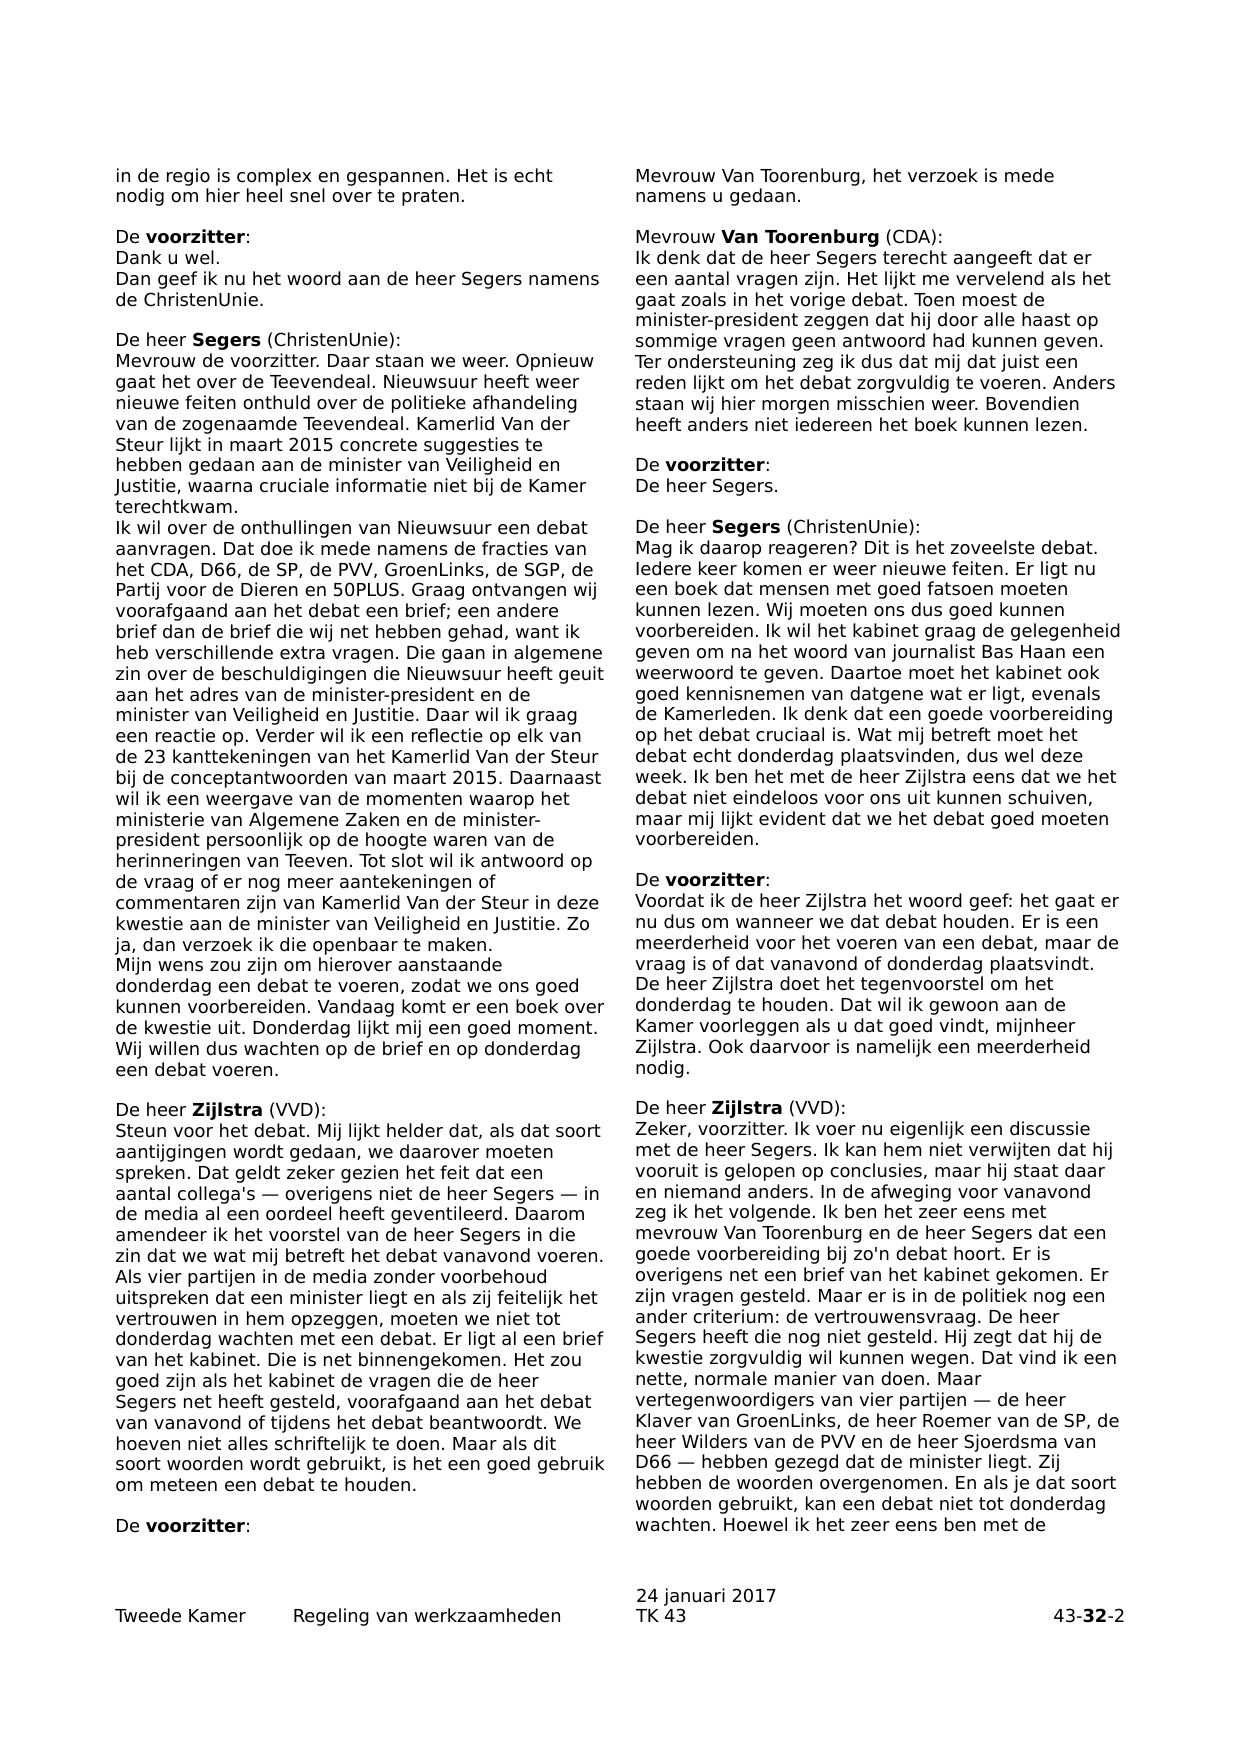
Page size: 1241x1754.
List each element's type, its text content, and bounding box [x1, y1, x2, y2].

text De heer Segers. [635, 476, 1125, 497]
text De heer Zijlstra (VVD): [635, 1098, 1125, 1119]
text De voorzitter: [635, 870, 1125, 891]
text Mevrouw de voorzitter. Daar staan we weer. Opnieuw gaat het over de Teevendeal. Nieuwsuur heeft weer nieuwe feiten onthuld over de politieke afhandeling van de zogenaamde Teevendeal. Kamerlid Van der Steur lijkt in maart 2015 concrete suggesties te hebben gedaan aan de minister van Veiligheid en Justitie, waarna cruciale informatie niet bij de Kamer terechtkwam. [115, 351, 605, 518]
text Dank u wel. [115, 248, 605, 268]
text De heer Zijlstra (VVD): [115, 1100, 605, 1121]
text Mevrouw Van Toorenburg, het verzoek is mede namens u gedaan. [635, 165, 1125, 207]
text Mag ik daarop reageren? Dit is het zoveelste debat. Iedere keer komen er weer nieuwe feiten. Er ligt nu een boek dat mensen met goed fatsoen moeten kunnen lezen. Wij moeten ons dus goed kunnen voorbereiden. Ik wil het kabinet graag de gelegenheid geven om na het woord van journalist Bas Haan een weerwoord te geven. Daartoe moet het kabinet ook goed kennisnemen van datgene wat er ligt, evenals de Kamerleden. Ik denk dat een goede voorbereiding op het debat cruciaal is. Wat mij betreft moet het debat echt donderdag plaatsvinden, dus wel deze week. Ik ben het met de heer Zijlstra eens dat we het debat niet eindeloos voor ons uit kunnen schuiven, maar mij lijkt evident dat we het debat goed moeten voorbereiden. [635, 537, 1125, 850]
text Steun voor het debat. Mij lijkt helder dat, als dat soort aantijgingen wordt gedaan, we daarover moeten spreken. Dat geldt zeker gezien het feit dat een aantal collega's — overigens niet de heer Segers — in de media al een oordeel heeft geventileerd. Daarom amendeer ik het voorstel van de heer Segers in die zin dat we wat mij betreft het debat vanavond voeren. Als vier partijen in de media zonder voorbehoud uitspreken dat een minister liegt en als zij feitelijk het vertrouwen in hem opzeggen, moeten we niet tot donderdag wachten met een debat. Er ligt al een brief van het kabinet. Die is net binnengekomen. Het zou goed zijn als het kabinet de vragen die de heer Segers net heeft gesteld, voorafgaand aan het debat van vanavond of tijdens het debat beantwoordt. We hoeven niet alles schriftelijk te doen. Maar als dit soort woorden wordt gebruikt, is het een goed gebruik om meteen een debat te houden. [115, 1121, 605, 1496]
text Mijn wens zou zijn om hierover aanstaande donderdag een debat te voeren, zodat we ons goed kunnen voorbereiden. Vandaag komt er een boek over de kwestie uit. Donderdag lijkt mij een goed moment. Wij willen dus wachten op de brief en op donderdag een debat voeren. [115, 955, 605, 1080]
text Ik wil over de onthullingen van Nieuwsuur een debat aanvragen. Dat doe ik mede namens de fracties van het CDA, D66, de SP, de PVV, GroenLinks, de SGP, de Partij voor de Dieren en 50PLUS. Graag ontvangen wij voorafgaand aan het debat een brief; een andere brief dan de brief die wij net hebben gehad, want ik heb verschillende extra vragen. Die gaan in algemene zin over de beschuldigingen die Nieuwsuur heeft geuit aan het adres van de minister-president en de minister van Veiligheid en Justitie. Daar wil ik graag een reactie op. Verder wil ik een reflectie op elk van de 23 kanttekeningen van het Kamerlid Van der Steur bij de conceptantwoorden van maart 2015. Daarnaast wil ik een weergave van de momenten waarop het ministerie van Algemene Zaken en de minister-president persoonlijk op de hoogte waren van de herinneringen van Teeven. Tot slot wil ik antwoord op de vraag of er nog meer aantekeningen of commentaren zijn van Kamerlid Van der Steur in deze kwestie aan de minister van Veiligheid en Justitie. Zo ja, dan verzoek ik die openbaar te maken. [115, 518, 605, 955]
text in de regio is complex en gespannen. Het is echt nodig om hier heel snel over te praten. [115, 165, 605, 207]
text De heer Segers (ChristenUnie): [115, 330, 605, 351]
text De voorzitter: [115, 1516, 605, 1537]
text Voordat ik de heer Zijlstra het woord geef: het gaat er nu dus om wanneer we dat debat houden. Er is een meerderheid voor het voeren van een debat, maar de vraag is of dat vanavond of donderdag plaatsvindt. De heer Zijlstra doet het tegenvoorstel om het donderdag te houden. Dat wil ik gewoon aan de Kamer voorleggen als u dat goed vindt, mijnheer Zijlstra. Ook daarvoor is namelijk een meerderheid nodig. [635, 891, 1125, 1078]
text Mevrouw Van Toorenburg (CDA): [635, 227, 1125, 248]
text Dan geef ik nu het woord aan de heer Segers namens de ChristenUnie. [115, 268, 605, 310]
text Zeker, voorzitter. Ik voer nu eigenlijk een discussie met de heer Segers. Ik kan hem niet verwijten dat hij vooruit is gelopen op conclusies, maar hij staat daar en niemand anders. In de afweging voor vanavond zeg ik het volgende. Ik ben het zeer eens met mevrouw Van Toorenburg en de heer Segers dat een goede voorbereiding bij zo'n debat hoort. Er is overigens net een brief van het kabinet gekomen. Er zijn vragen gesteld. Maar er is in de politiek nog een ander criterium: de vertrouwensvraag. De heer Segers heeft die nog niet gesteld. Hij zegt dat hij de kwestie zorgvuldig wil kunnen wegen. Dat vind ik een nette, normale manier van doen. Maar vertegenwoordigers van vier partijen — de heer Klaver van GroenLinks, de heer Roemer van de SP, de heer Wilders van de PVV en de heer Sjoerdsma van D66 — hebben gezegd dat de minister liegt. Zij hebben de woorden overgenomen. En als je dat soort woorden gebruikt, kan een debat niet tot donderdag wachten. Hoewel ik het zeer eens ben met de [635, 1119, 1125, 1536]
text De heer Segers (ChristenUnie): [635, 517, 1125, 537]
text De voorzitter: [115, 227, 605, 248]
text De voorzitter: [635, 455, 1125, 476]
text Ik denk dat de heer Segers terecht aangeeft dat er een aantal vragen zijn. Het lijkt me vervelend als het gaat zoals in het vorige debat. Toen moest de minister-president zeggen dat hij door alle haast op sommige vragen geen antwoord had kunnen geven. Ter ondersteuning zeg ik dus dat mij dat juist een reden lijkt om het debat zorgvuldig te voeren. Anders staan wij hier morgen misschien weer. Bovendien heeft anders niet iedereen het boek kunnen lezen. [635, 248, 1125, 435]
